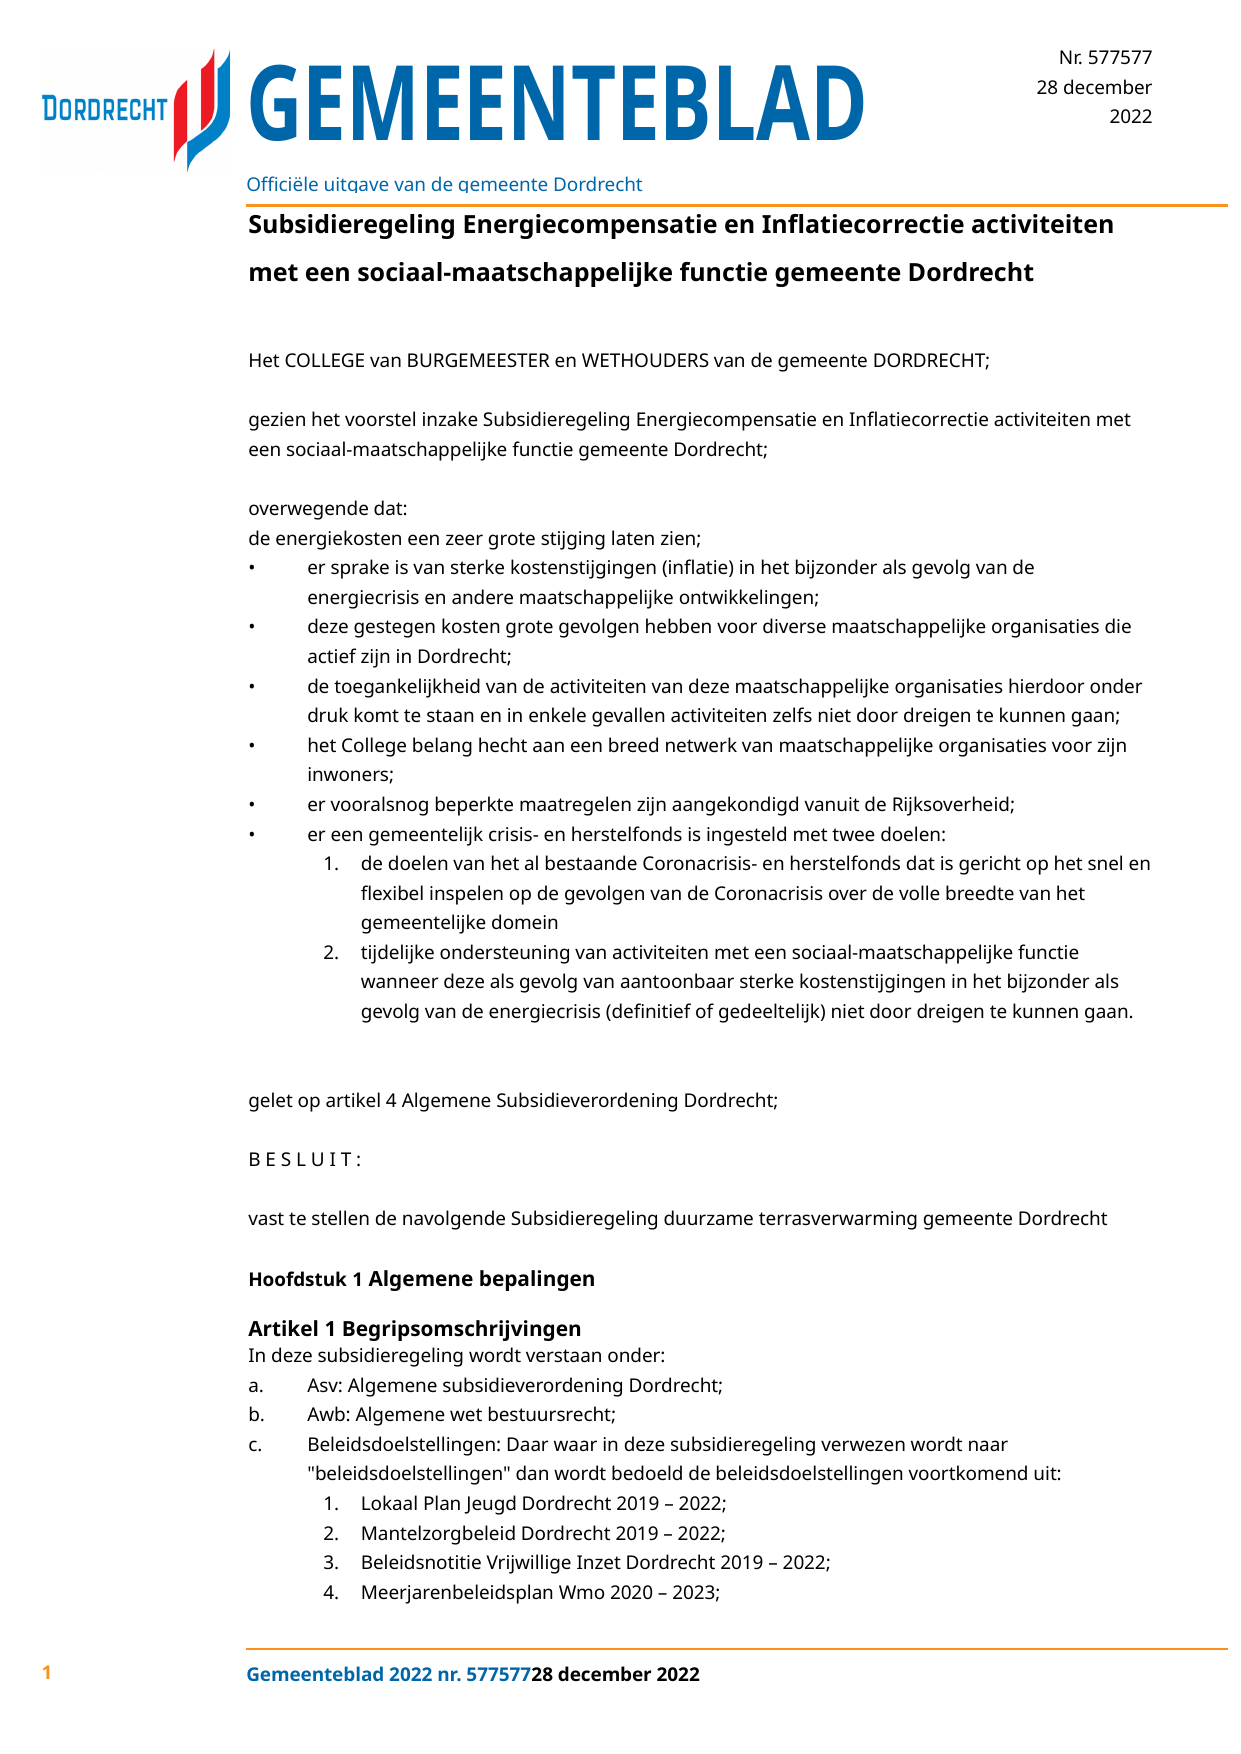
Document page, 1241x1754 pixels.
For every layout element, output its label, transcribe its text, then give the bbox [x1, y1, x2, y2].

list het College belang hecht aan een breed netwerk van maatschappelijke organisaties voor zijn inwoners; [248, 732, 1152, 787]
list tijdelijke ondersteuning van activiteiten met een sociaal-maatschappelijke functie wanneer deze als gevolg van aantoonbaar sterke kostenstijgingen in het bijzonder als gevolg van de energiecrisis (definitief of gedeeltelijk) niet door dreigen te kunnen gaan. [323, 939, 1152, 1024]
text gezien het voorstel inzake Subsidieregeling Energiecompensatie en Inflatiecorrectie activiteiten met een sociaal-maatschappelijke functie gemeente Dordrecht; [248, 407, 1152, 462]
text Subsidieregeling Energiecompensatie en Inflatiecorrectie activiteiten met een sociaal-maatschappelijke functie gemeente Dordrecht [248, 207, 1152, 288]
list Meerjarenbeleidsplan Wmo 2020 – 2023; [323, 1579, 1152, 1605]
list Mantelzorgbeleid Dordrecht 2019 – 2022; [323, 1520, 1152, 1546]
text Hoofdstuk 1 Algemene bepalingen [248, 1264, 1152, 1293]
list Beleidsnotitie Vrijwillige Inzet Dordrecht 2019 – 2022; [323, 1549, 1152, 1575]
list er een gemeentelijk crisis- en herstelfonds is ingesteld met twee doelen: [248, 821, 1152, 847]
list Lokaal Plan Jeugd Dordrecht 2019 – 2022; [323, 1490, 1152, 1516]
list deze gestegen kosten grote gevolgen hebben voor diverse maatschappelijke organisaties die actief zijn in Dordrecht; [248, 614, 1152, 669]
picture [41, 47, 231, 172]
text vast te stellen de navolgende Subsidieregeling duurzame terrasverwarming gemeente Dordrecht [248, 1205, 1152, 1231]
list Asv: Algemene subsidieverordening Dordrecht; [248, 1372, 1152, 1398]
text overwegende dat: [248, 495, 1152, 521]
list er vooralsnog beperkte maatregelen zijn aangekondigd vanuit de Rijksoverheid; [248, 791, 1152, 817]
text de energiekosten een zeer grote stijging laten zien; [248, 525, 1152, 551]
list er sprake is van sterke kostenstijgingen (inflatie) in het bijzonder als gevolg van de energiecrisis en andere maatschappelijke ontwikkelingen; [248, 554, 1152, 610]
text B E S L U I T : [248, 1146, 1152, 1172]
list de toegankelijkheid van de activiteiten van deze maatschappelijke organisaties hierdoor onder druk komt te staan en in enkele gevallen activiteiten zelfs niet door dreigen te kunnen gaan; [248, 673, 1152, 728]
text gelet op artikel 4 Algemene Subsidieverordening Dordrecht; [248, 1087, 1152, 1113]
text In deze subsidieregeling wordt verstaan onder: [248, 1342, 1152, 1368]
text Artikel 1 Begripsomschrijvingen [248, 1314, 1152, 1342]
text Het COLLEGE van BURGEMEESTER en WETHOUDERS van de gemeente DORDRECHT; [248, 347, 1152, 373]
list Awb: Algemene wet bestuursrecht; [248, 1401, 1152, 1427]
list Beleidsdoelstellingen: Daar waar in deze subsidieregeling verwezen wordt naar "beleidsdoelstellingen" dan wordt bedoeld de beleidsdoelstellingen voortkomend uit: [248, 1431, 1152, 1486]
list de doelen van het al bestaande Coronacrisis- en herstelfonds dat is gericht op het snel en flexibel inspelen op de gevolgen van de Coronacrisis over de volle breedte van het gemeentelijke domein [323, 850, 1152, 935]
